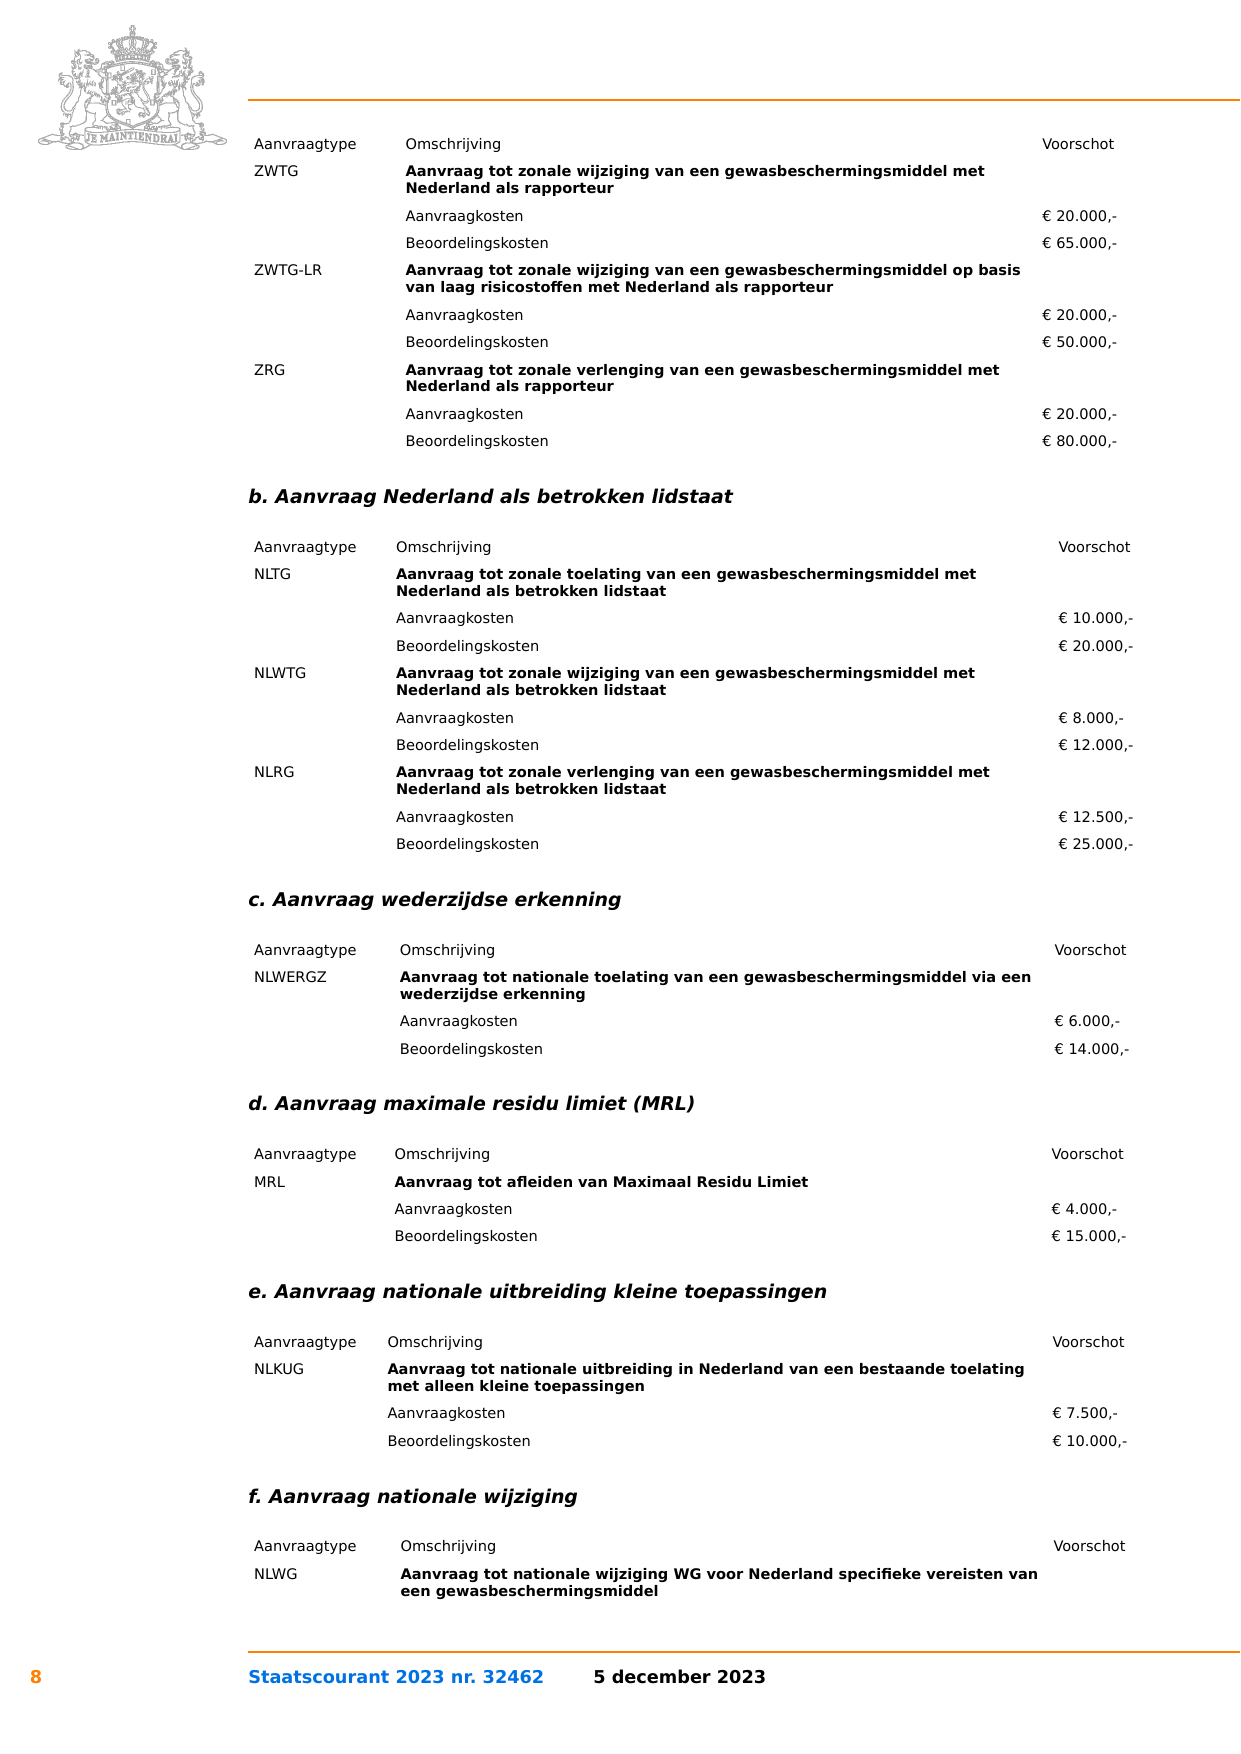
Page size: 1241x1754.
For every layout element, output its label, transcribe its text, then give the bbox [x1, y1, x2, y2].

table_cell ZWTG [249, 158, 399, 256]
table_cell ZWTG-LR [249, 258, 399, 356]
table_cell [1053, 561, 1163, 604]
subtitle e. Aanvraag nationale uitbreiding kleine toepassingen [248, 1281, 1163, 1303]
table_header Omschrijving [395, 1534, 1047, 1560]
table_cell Aanvraagkosten [400, 302, 1036, 328]
table_cell Aanvraag tot nationale toelating van een gewasbeschermingsmiddel via een wederzijdse erkenning [394, 964, 1048, 1007]
table_cell € 4.000,- [1046, 1196, 1163, 1222]
table_cell € 10.000,- [1047, 1428, 1163, 1454]
table_header Voorschot [1046, 1141, 1163, 1168]
table_cell € 7.500,- [1047, 1401, 1163, 1427]
table_cell Aanvraag tot zonale toelating van een gewasbeschermingsmiddel met Nederland als betrokken lidstaat [391, 561, 1052, 604]
table_cell [1053, 760, 1163, 803]
table_cell € 20.000,- [1037, 401, 1163, 427]
table_header Omschrijving [400, 131, 1036, 157]
table_header Aanvraagtype [249, 1141, 388, 1168]
table_header Voorschot [1047, 1329, 1163, 1355]
table_header Omschrijving [394, 937, 1048, 963]
table_cell MRL [249, 1169, 388, 1250]
table_header Aanvraagtype [249, 1534, 394, 1560]
table_cell € 20.000,- [1037, 203, 1163, 229]
table_header Aanvraagtype [249, 131, 399, 157]
subtitle d. Aanvraag maximale residu limiet (MRL) [248, 1093, 1163, 1115]
table_cell [1053, 660, 1163, 704]
table_cell [1049, 964, 1163, 1007]
table_cell Aanvraagkosten [391, 606, 1052, 632]
table_cell Beoordelingskosten [391, 732, 1052, 758]
table_cell Beoordelingskosten [389, 1224, 1045, 1250]
subtitle c. Aanvraag wederzijdse erkenning [248, 889, 1163, 911]
table_cell Aanvraag tot nationale wijziging WG voor Nederland specifieke vereisten van een gewasbeschermingsmiddel [395, 1561, 1047, 1604]
table_cell € 14.000,- [1049, 1036, 1163, 1062]
table_cell € 20.000,- [1053, 633, 1163, 659]
table_cell [1046, 1169, 1163, 1195]
table_cell Aanvraag tot zonale wijziging van een gewasbeschermingsmiddel op basis van laag risicostoffen met Nederland als rapporteur [400, 258, 1036, 301]
table_cell Beoordelingskosten [400, 429, 1036, 455]
table_cell Beoordelingskosten [400, 230, 1036, 256]
table_cell € 65.000,- [1037, 230, 1163, 256]
table_cell NLWERGZ [249, 964, 393, 1062]
table_cell Aanvraag tot zonale wijziging van een gewasbeschermingsmiddel met Nederland als rapporteur [400, 158, 1036, 202]
table_cell [1047, 1356, 1163, 1400]
table_cell € 25.000,- [1053, 831, 1163, 858]
table_cell € 80.000,- [1037, 429, 1163, 455]
table_cell Aanvraagkosten [389, 1196, 1045, 1222]
table_header Voorschot [1048, 1534, 1163, 1560]
table_cell Aanvraagkosten [391, 705, 1052, 731]
subtitle b. Aanvraag Nederland als betrokken lidstaat [248, 486, 1163, 508]
table_cell [1048, 1561, 1163, 1604]
table_cell Aanvraagkosten [394, 1009, 1048, 1035]
table_cell € 12.000,- [1053, 732, 1163, 758]
table_cell Aanvraagkosten [382, 1401, 1046, 1427]
table_cell ZRG [249, 357, 399, 400]
table_cell Beoordelingskosten [400, 329, 1036, 356]
table_cell € 15.000,- [1046, 1224, 1163, 1250]
table_cell € 10.000,- [1053, 606, 1163, 632]
table_cell [1037, 357, 1163, 400]
table_cell Aanvraag tot zonale verlenging van een gewasbeschermingsmiddel met Nederland als rapporteur [400, 357, 1036, 400]
table_cell Beoordelingskosten [394, 1036, 1048, 1062]
table_cell Aanvraag tot zonale wijziging van een gewasbeschermingsmiddel met Nederland als betrokken lidstaat [391, 660, 1052, 704]
table_cell [1037, 158, 1163, 202]
subtitle f. Aanvraag nationale wijziging [248, 1486, 1163, 1507]
picture [38, 25, 227, 150]
table_cell [1037, 258, 1163, 301]
table_header Aanvraagtype [249, 1329, 381, 1355]
table_header Aanvraagtype [249, 534, 389, 560]
table_header Omschrijving [382, 1329, 1046, 1355]
table_header Omschrijving [389, 1141, 1045, 1168]
table_cell NLRG [249, 760, 389, 858]
table_cell € 50.000,- [1037, 329, 1163, 356]
table_header Voorschot [1053, 534, 1163, 560]
table_header Aanvraagtype [249, 937, 393, 963]
table_header Voorschot [1037, 131, 1163, 157]
table_cell € 12.500,- [1053, 804, 1163, 830]
table_cell Aanvraag tot zonale verlenging van een gewasbeschermingsmiddel met Nederland als betrokken lidstaat [391, 760, 1052, 803]
table_cell NLTG [249, 561, 389, 659]
table_header Voorschot [1049, 937, 1163, 963]
table_cell NLKUG [249, 1356, 381, 1454]
table_cell NLWTG [249, 660, 389, 758]
table_header Omschrijving [391, 534, 1052, 560]
table_cell Aanvraag tot nationale uitbreiding in Nederland van een bestaande toelating met alleen kleine toepassingen [382, 1356, 1046, 1400]
table_cell € 20.000,- [1037, 302, 1163, 328]
table_cell Aanvraag tot afleiden van Maximaal Residu Limiet [389, 1169, 1045, 1195]
table_cell Aanvraagkosten [400, 401, 1036, 427]
table_cell Beoordelingskosten [391, 831, 1052, 858]
table_cell Aanvraagkosten [400, 203, 1036, 229]
table_cell NLWG [249, 1561, 394, 1604]
table_cell € 8.000,- [1053, 705, 1163, 731]
table_cell Aanvraagkosten [391, 804, 1052, 830]
table_cell € 6.000,- [1049, 1009, 1163, 1035]
table_cell Beoordelingskosten [382, 1428, 1046, 1454]
table_cell Beoordelingskosten [391, 633, 1052, 659]
